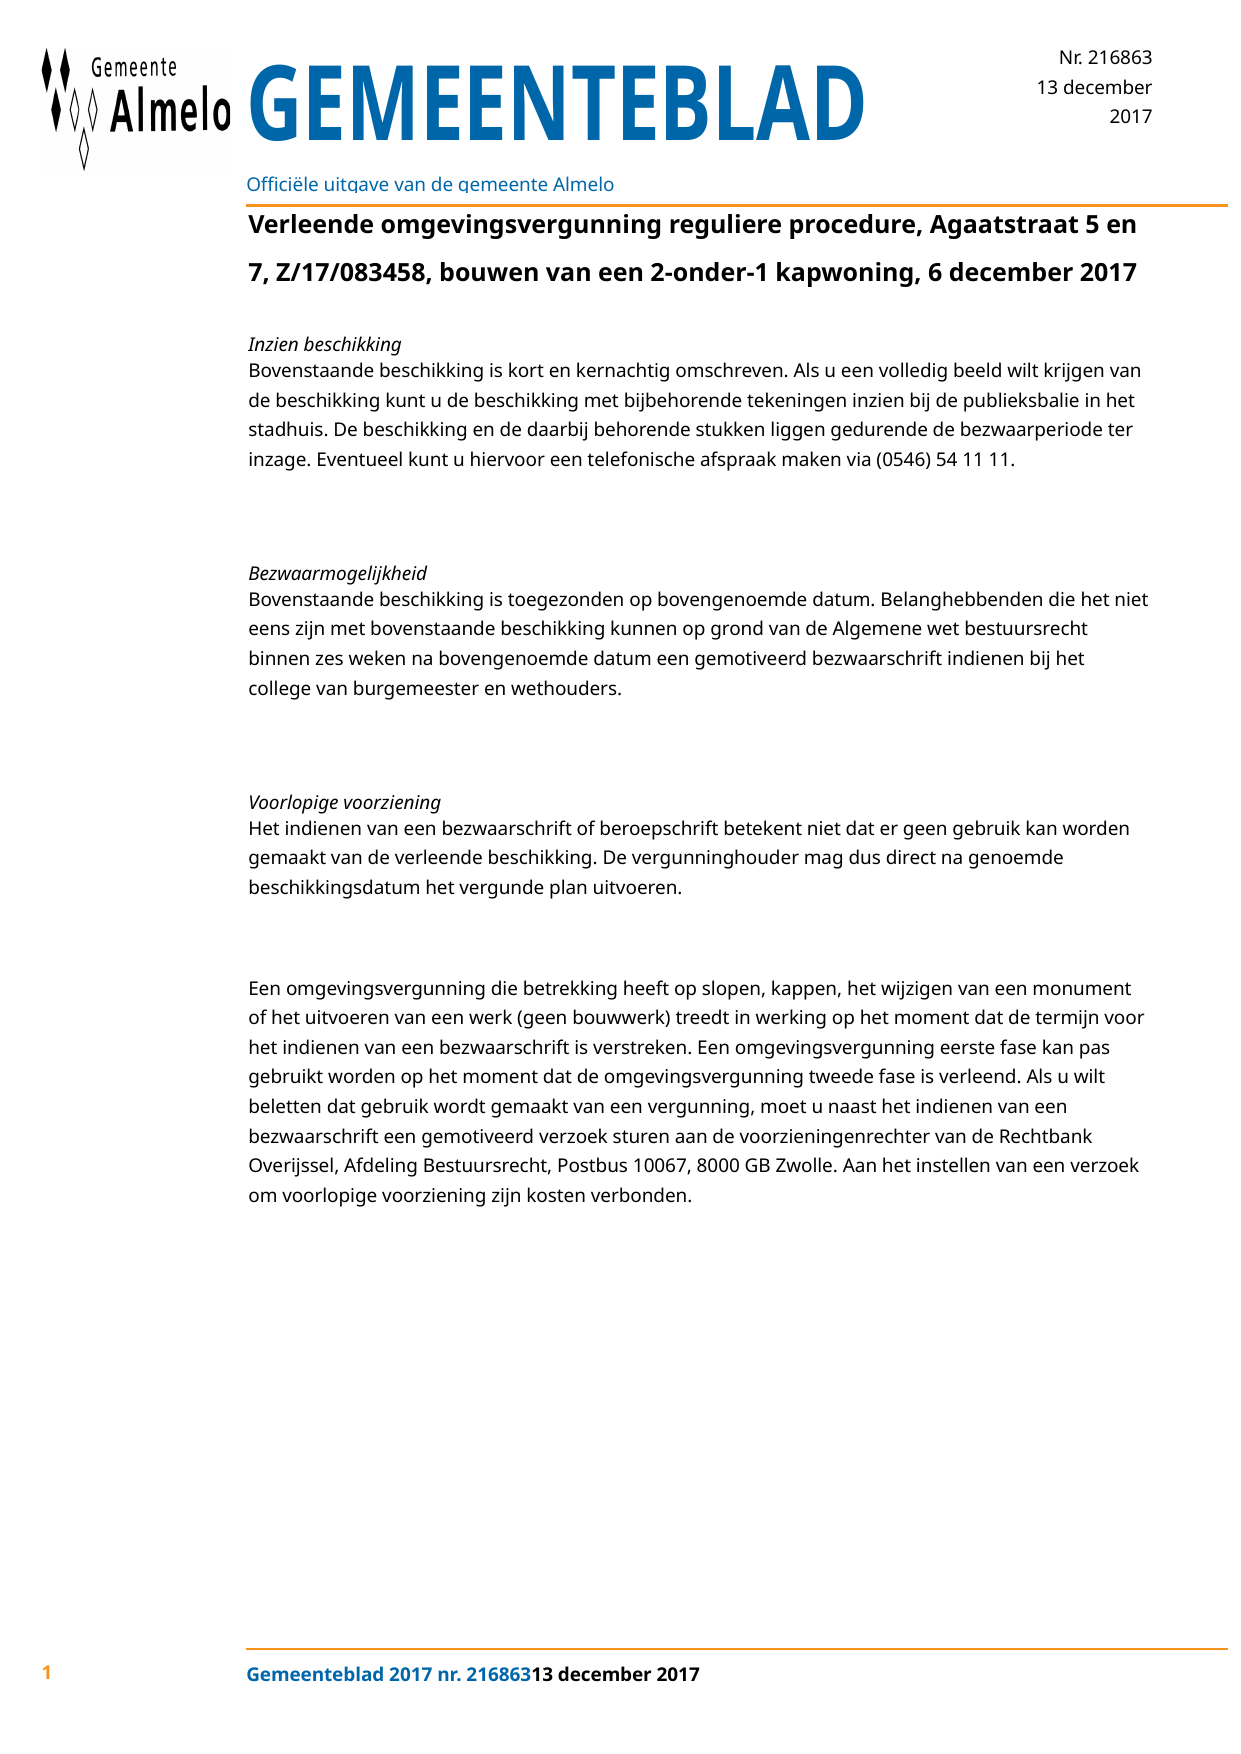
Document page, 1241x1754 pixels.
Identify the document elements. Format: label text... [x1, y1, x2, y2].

text Een omgevingsvergunning die betrekking heeft op slopen, kappen, het wijzigen van een monument of het uitvoeren van een werk (geen bouwwerk) treedt in werking op het moment dat de termijn voor het indienen van een bezwaarschrift is verstreken. Een omgevingsvergunning eerste fase kan pas gebruikt worden op het moment dat de omgevingsvergunning tweede fase is verleend. Als u wilt beletten dat gebruik wordt gemaakt van een vergunning, moet u naast het indienen van een bezwaarschrift een gemotiveerd verzoek sturen aan de voorzieningenrechter van de Rechtbank Overijssel, Afdeling Bestuursrecht, Postbus 10067, 8000 GB Zwolle. Aan het instellen van een verzoek om voorlopige voorziening zijn kosten verbonden. [248, 975, 1152, 1208]
text Bovenstaande beschikking is kort en kernachtig omschreven. Als u een volledig beeld wilt krijgen van de beschikking kunt u de beschikking met bijbehorende tekeningen inzien bij de publieksbalie in het stadhuis. De beschikking en de daarbij behorende stukken liggen gedurende de bezwaarperiode ter inzage. Eventueel kunt u hiervoor een telefonische afspraak maken via (0546) 54 11 11. [248, 357, 1152, 472]
text Het indienen van een bezwaarschrift of beroepschrift betekent niet dat er geen gebruik kan worden gemaakt van de verleende beschikking. De vergunninghouder mag dus direct na genoemde beschikkingsdatum het vergunde plan uitvoeren. [248, 815, 1152, 900]
text Bovenstaande beschikking is toegezonden op bovengenoemde datum. Belanghebbenden die het niet eens zijn met bovenstaande beschikking kunnen op grond van de Algemene wet bestuursrecht binnen zes weken na bovengenoemde datum een gemotiveerd bezwaarschrift indienen bij het college van burgemeester en wethouders. [248, 586, 1152, 701]
text Voorlopige voorziening [248, 789, 1152, 815]
picture [41, 47, 231, 172]
text Inzien beschikking [248, 331, 1152, 357]
text Bezwaarmogelijkheid [248, 560, 1152, 586]
text Verleende omgevingsvergunning reguliere procedure, Agaatstraat 5 en 7, Z/17/083458, bouwen van een 2-onder-1 kapwoning, 6 december 2017 [248, 207, 1152, 288]
